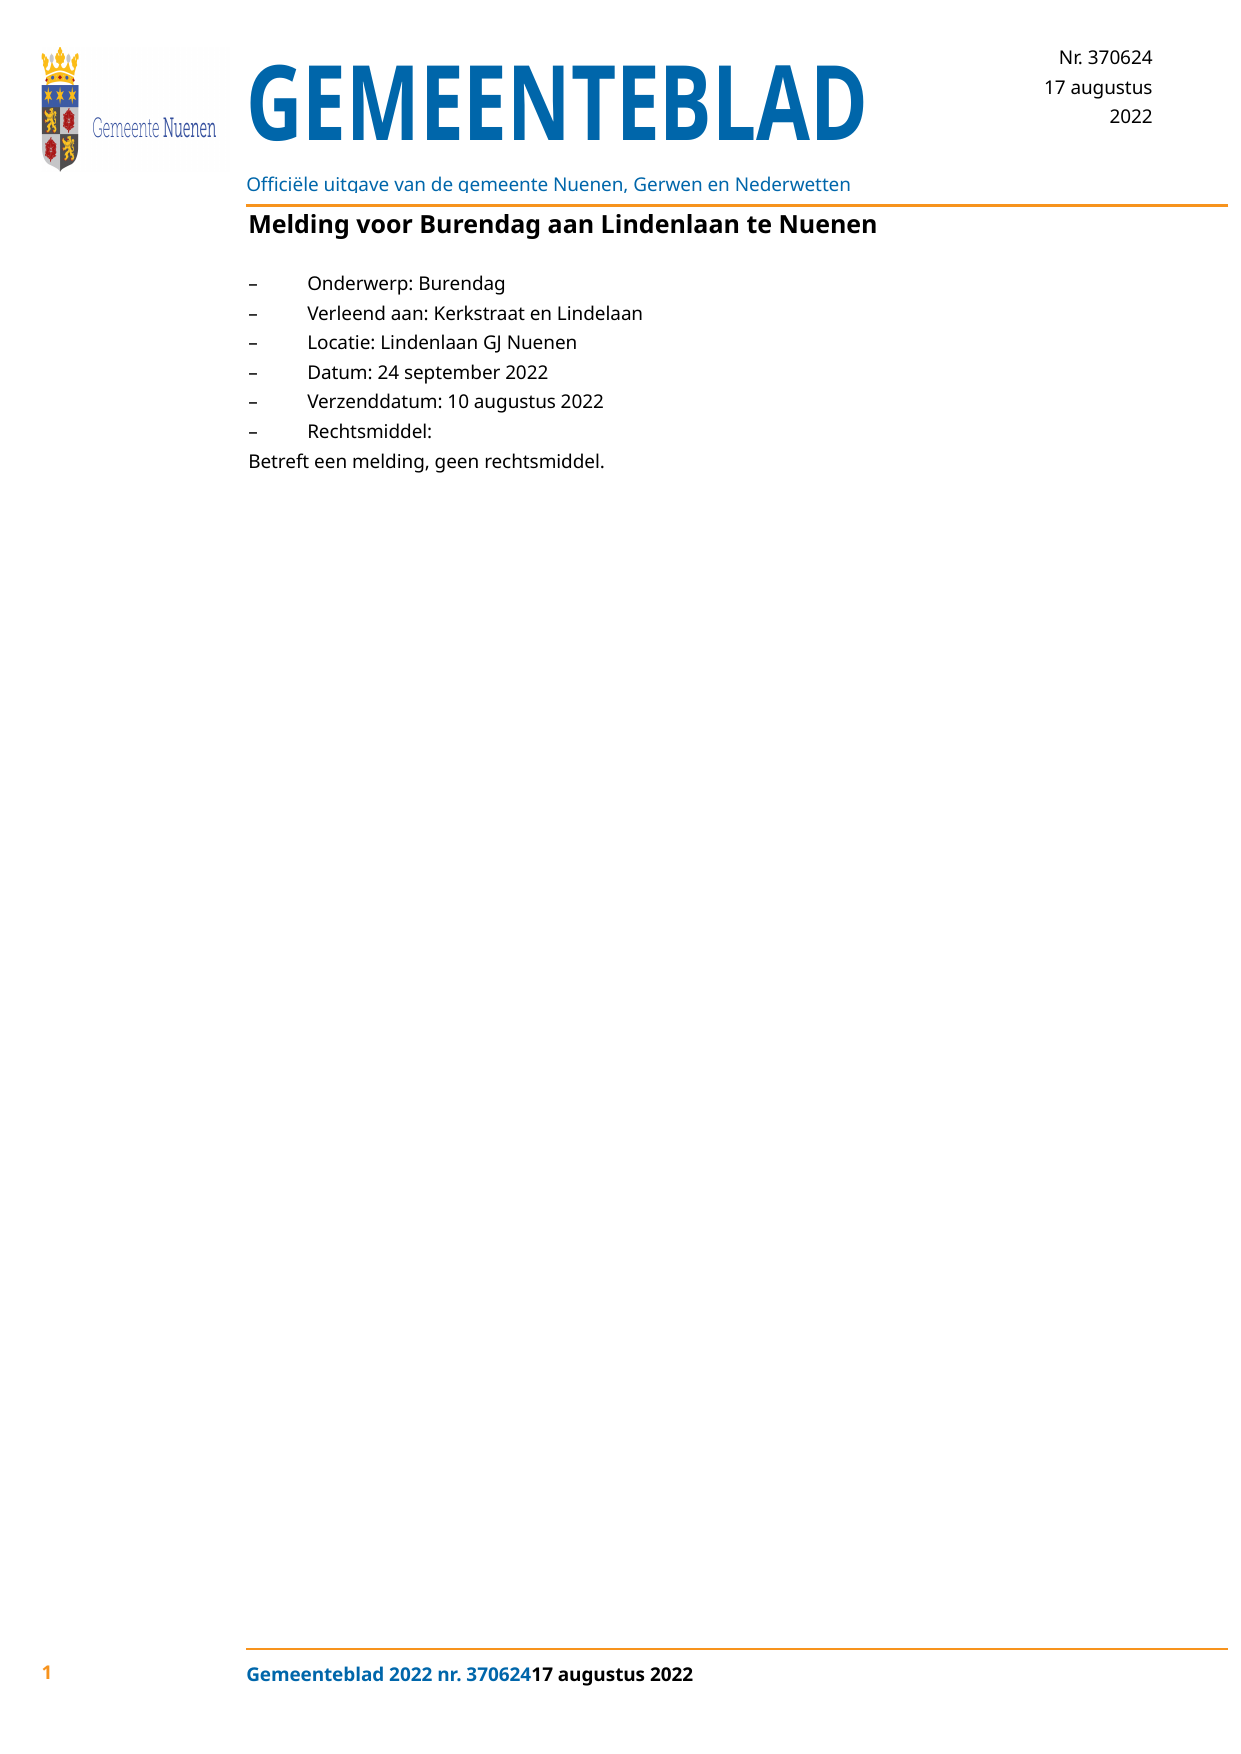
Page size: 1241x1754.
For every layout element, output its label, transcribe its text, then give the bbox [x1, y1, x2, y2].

list Onderwerp: Burendag [248, 270, 1152, 296]
list Verzenddatum: 10 augustus 2022 [248, 389, 1152, 414]
list Locatie: Lindenlaan GJ Nuenen [248, 329, 1152, 355]
text Melding voor Burendag aan Lindenlaan te Nuenen [248, 207, 1152, 241]
list Rechtsmiddel: [248, 418, 1152, 444]
text Betreft een melding, geen rechtsmiddel. [248, 448, 1152, 473]
list Verleend aan: Kerkstraat en Lindelaan [248, 300, 1152, 326]
list Datum: 24 september 2022 [248, 359, 1152, 385]
picture [41, 47, 231, 172]
